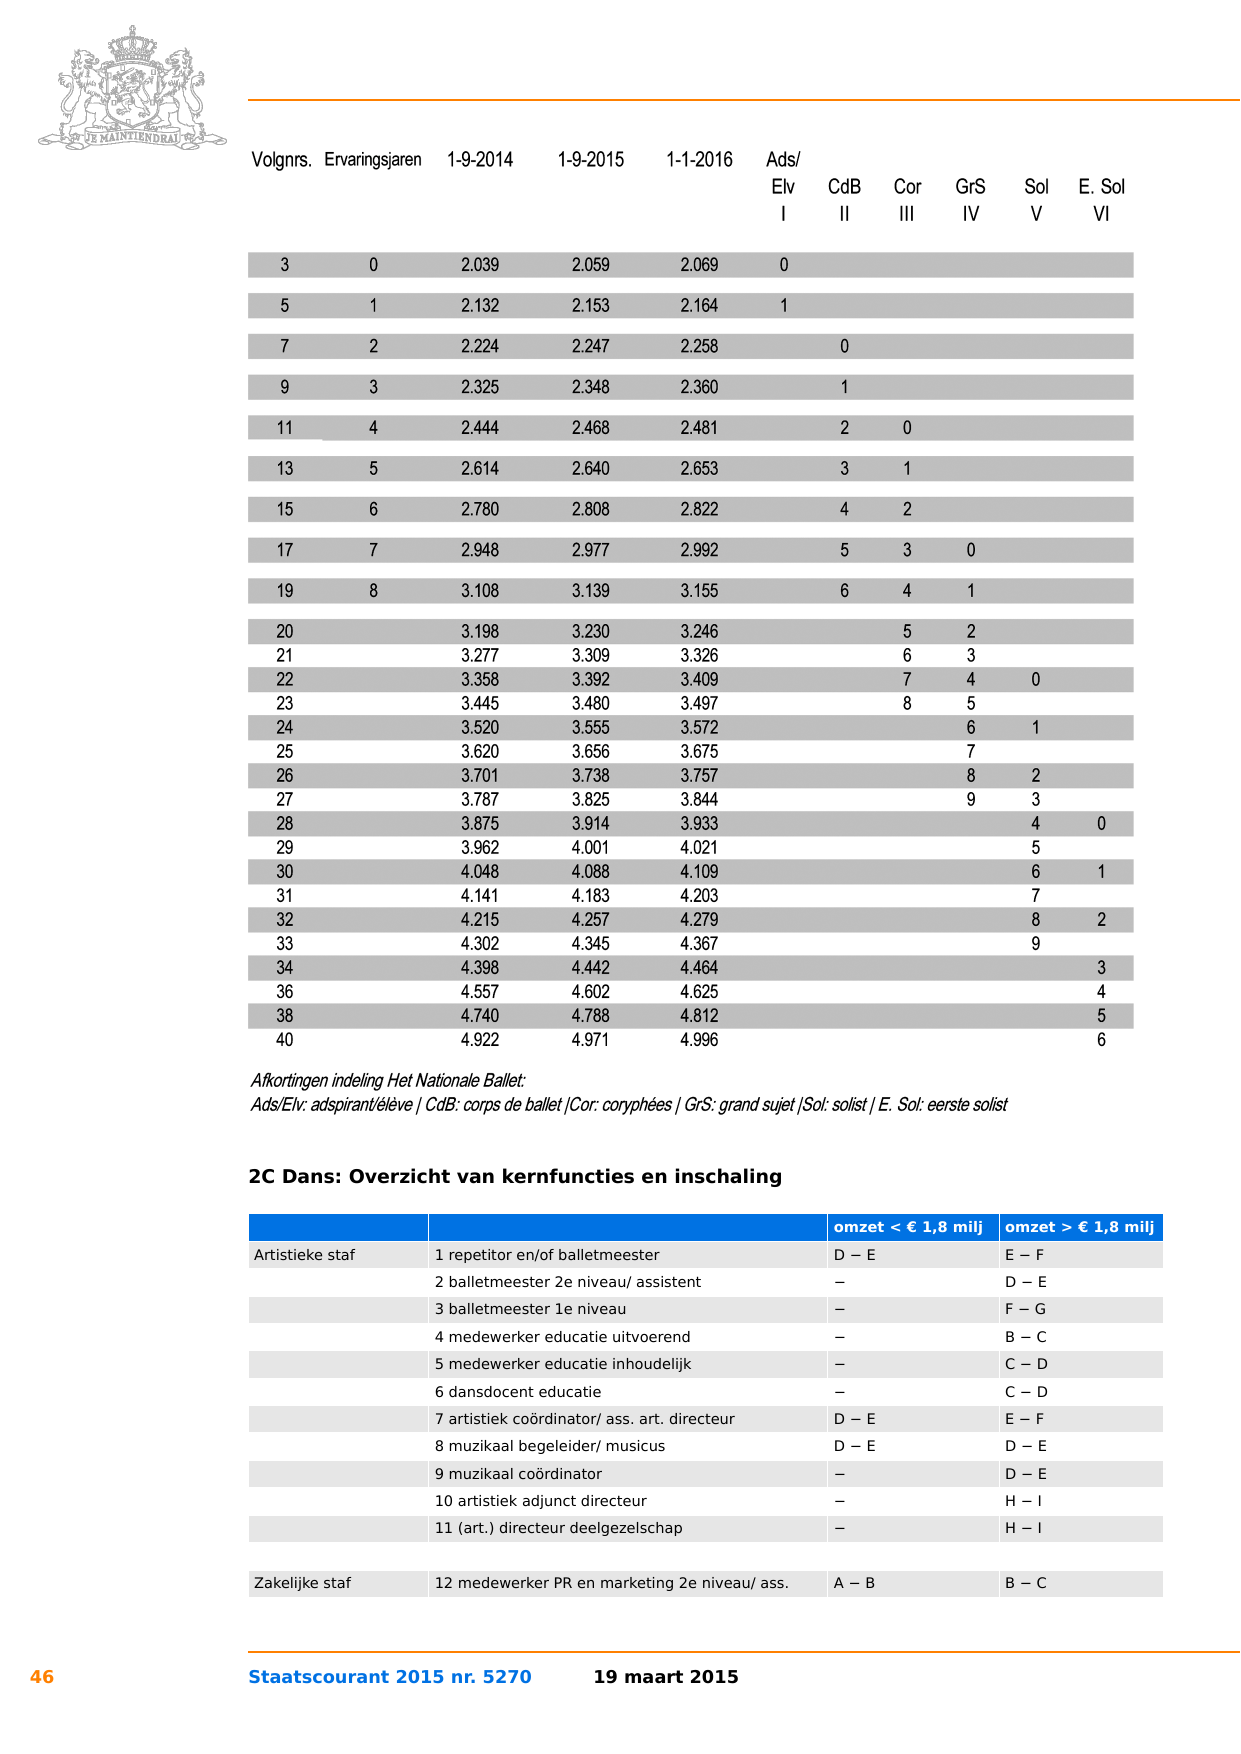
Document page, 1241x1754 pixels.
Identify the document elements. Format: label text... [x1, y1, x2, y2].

table_cell − [828, 1269, 999, 1296]
table_cell − [828, 1324, 999, 1350]
table_cell [249, 1516, 428, 1542]
table_cell − [828, 1516, 999, 1542]
subtitle 2C Dans: Overzicht van kernfuncties en inschaling [248, 1166, 1163, 1188]
table_cell Artistieke staf [249, 1242, 428, 1268]
table_header [249, 1214, 428, 1241]
table_cell D − E [828, 1406, 999, 1432]
table_cell Zakelijke staf [249, 1571, 428, 1597]
table_cell D − E [828, 1242, 999, 1268]
table_cell 8 muzikaal begeleider/ musicus [429, 1434, 827, 1460]
table_cell [828, 1543, 999, 1569]
table_cell 6 dansdocent educatie [429, 1379, 827, 1405]
picture [38, 25, 227, 150]
table_cell [249, 1297, 428, 1323]
table_cell − [828, 1351, 999, 1378]
table_cell E − F [1000, 1242, 1163, 1268]
table_cell 1 repetitor en/of balletmeester [429, 1242, 827, 1268]
table_cell [249, 1434, 428, 1460]
table_header [429, 1214, 827, 1241]
table_cell C − D [1000, 1351, 1163, 1378]
table_cell D − E [1000, 1269, 1163, 1296]
table_cell 7 artistiek coördinator/ ass. art. directeur [429, 1406, 827, 1432]
table_header omzet < € 1,8 milj [828, 1214, 999, 1241]
table_cell H − I [1000, 1516, 1163, 1542]
table_cell 11 (art.) directeur deelgezelschap [429, 1516, 827, 1542]
table_cell [429, 1543, 827, 1569]
table_cell 5 medewerker educatie inhoudelijk [429, 1351, 827, 1378]
table_cell [249, 1461, 428, 1487]
picture [248, 151, 1134, 1115]
table_cell 2 balletmeester 2e niveau/ assistent [429, 1269, 827, 1296]
table_cell [249, 1379, 428, 1405]
table_cell − [828, 1297, 999, 1323]
table_cell 4 medewerker educatie uitvoerend [429, 1324, 827, 1350]
table_cell 10 artistiek adjunct directeur [429, 1488, 827, 1515]
table_cell − [828, 1379, 999, 1405]
table_cell D − E [1000, 1434, 1163, 1460]
table_cell − [828, 1461, 999, 1487]
table_cell [249, 1488, 428, 1515]
table_cell 12 medewerker PR en marketing 2e niveau/ ass. [429, 1571, 827, 1597]
table_cell 9 muzikaal coördinator [429, 1461, 827, 1487]
table_cell H − I [1000, 1488, 1163, 1515]
table_cell 3 balletmeester 1e niveau [429, 1297, 827, 1323]
table_cell B − C [1000, 1571, 1163, 1597]
table_cell [249, 1324, 428, 1350]
table_cell C − D [1000, 1379, 1163, 1405]
table_cell [249, 1543, 428, 1569]
table_cell [1000, 1543, 1163, 1569]
table_cell [249, 1406, 428, 1432]
table_cell − [828, 1488, 999, 1515]
table_cell [249, 1351, 428, 1378]
table_cell B − C [1000, 1324, 1163, 1350]
table_header omzet > € 1,8 milj [1000, 1214, 1163, 1241]
table_cell D − E [828, 1434, 999, 1460]
table_cell A − B [828, 1571, 999, 1597]
table_cell E − F [1000, 1406, 1163, 1432]
table_cell [249, 1269, 428, 1296]
table_cell D − E [1000, 1461, 1163, 1487]
table_cell F − G [1000, 1297, 1163, 1323]
